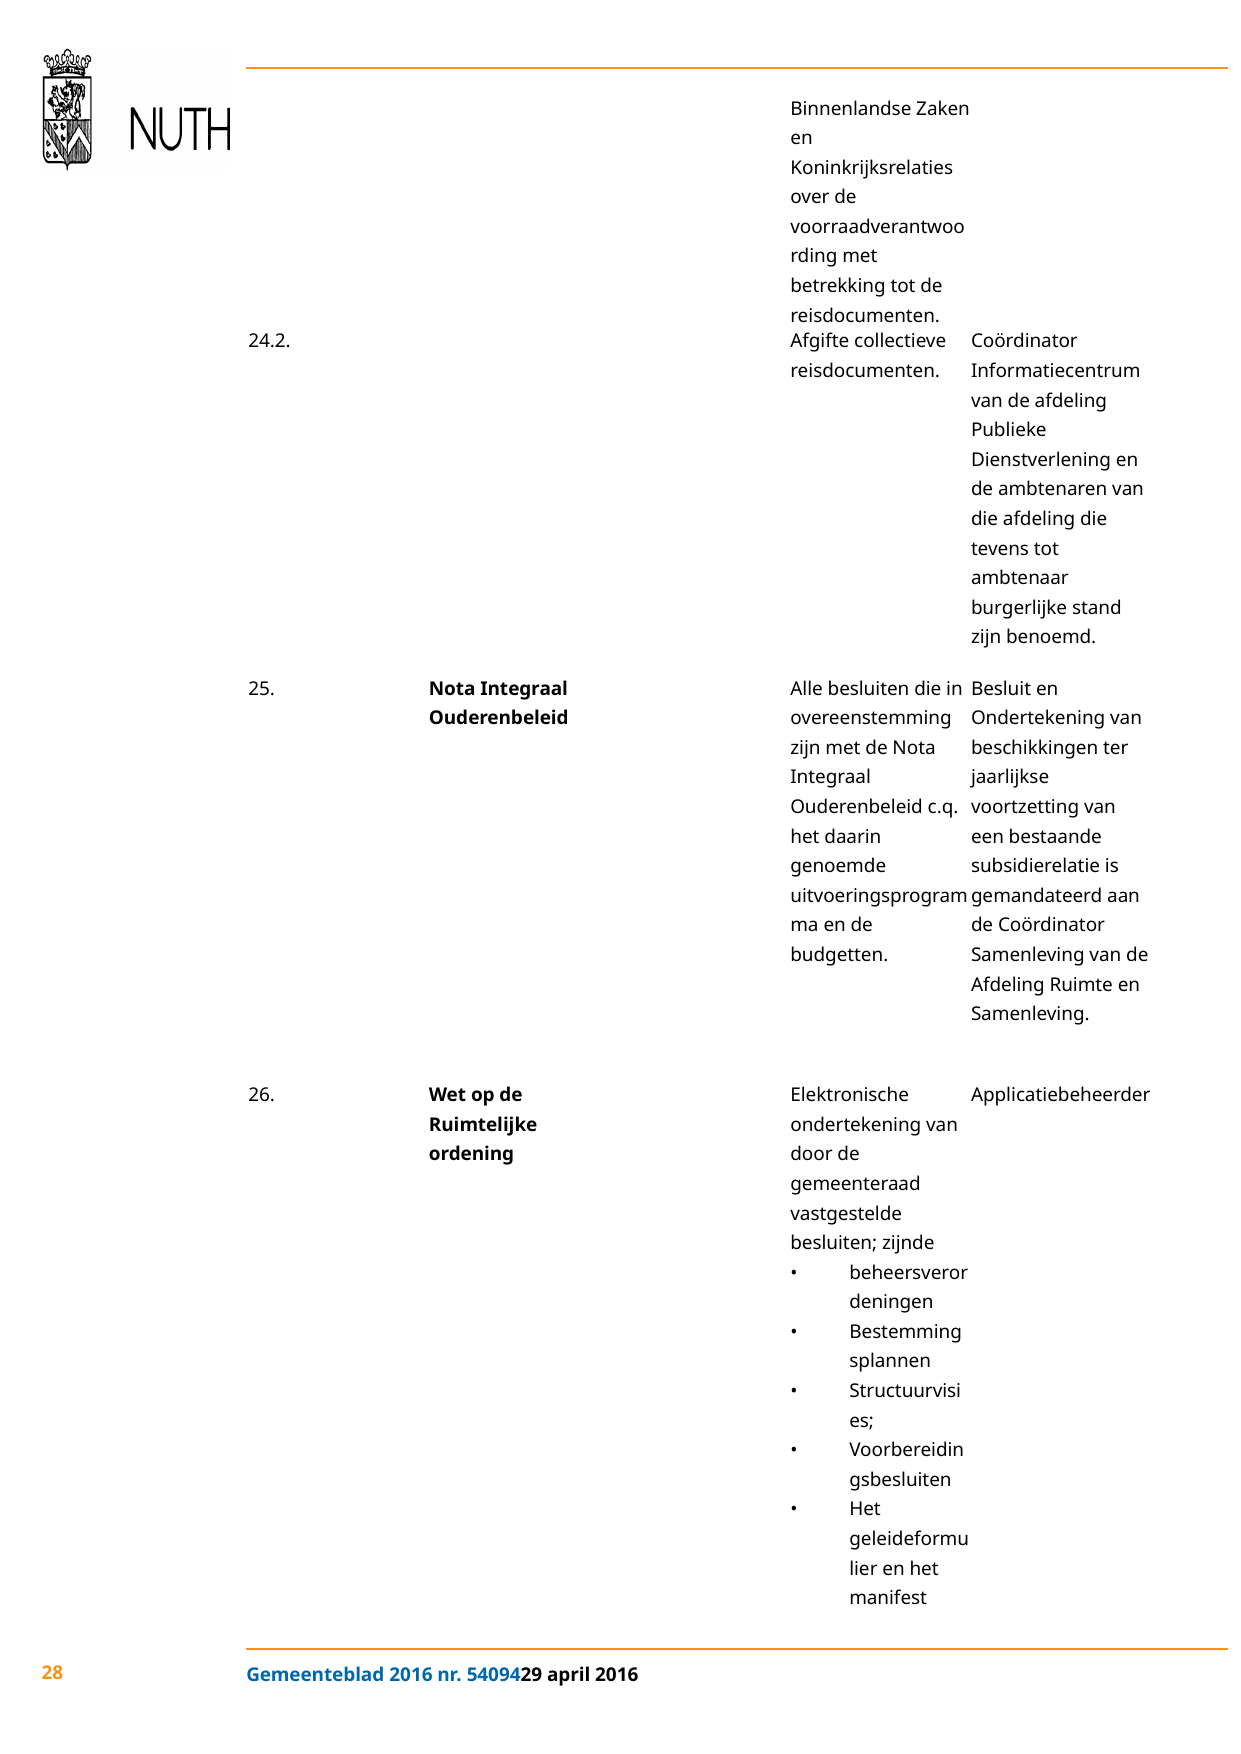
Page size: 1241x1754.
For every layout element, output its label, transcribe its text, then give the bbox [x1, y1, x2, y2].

picture [41, 47, 231, 172]
table_cell Wet op de Ruimtelijke ordening [429, 1081, 609, 1610]
table_cell [609, 1056, 790, 1081]
table_cell 24.2. [248, 328, 429, 649]
table_cell [609, 328, 790, 649]
table_cell Binnenlandse Zaken en Koninkrijksrelaties over de voorraadverantwoording met betrekking tot de reisdocumenten. [790, 95, 971, 328]
table_cell Alle besluiten die in overeenstemming zijn met de Nota Integraal Ouderenbeleid c.q. het daarin genoemde uitvoeringsprogramma en de budgetten. [790, 675, 971, 1056]
table_cell Coördinator Informatiecentrum van de afdeling Publieke Dienstverlening en de ambtenaren van die afdeling die tevens tot ambtenaar burgerlijke stand zijn benoemd. [971, 328, 1152, 649]
table_cell [790, 1056, 971, 1081]
table_cell [248, 1056, 429, 1081]
table_cell 26. [248, 1081, 429, 1610]
table_cell [248, 649, 429, 675]
table_cell [971, 649, 1152, 675]
table_cell [609, 649, 790, 675]
table_cell [790, 649, 971, 675]
table_cell [609, 1081, 790, 1610]
table_cell Applicatiebeheerder [971, 1081, 1152, 1610]
table_cell [429, 328, 609, 649]
table_cell [429, 649, 609, 675]
table_cell [609, 95, 790, 328]
table_cell Besluit en Ondertekening van beschikkingen ter jaarlijkse voortzetting van een bestaande subsidierelatie is gemandateerd aan de Coördinator Samenleving van de Afdeling Ruimte en Samenleving. [971, 675, 1152, 1056]
table_cell Afgifte collectieve reisdocumenten. [790, 328, 971, 649]
table_cell [248, 95, 429, 328]
table_cell [971, 1056, 1152, 1081]
table_cell [971, 95, 1152, 328]
table_cell [429, 95, 609, 328]
table_cell [429, 1056, 609, 1081]
table_cell 25. [248, 675, 429, 1056]
table_cell [609, 675, 790, 1056]
table_cell Nota Integraal Ouderenbeleid [429, 675, 609, 1056]
table_cell Elektronische ondertekening van door de gemeenteraad vastgestelde besluiten; zijnde beheersverordeningen Bestemmingsplannen Structuurvisies; Voorbereidingsbesluiten Het geleideformulier en het manifest [790, 1081, 971, 1610]
